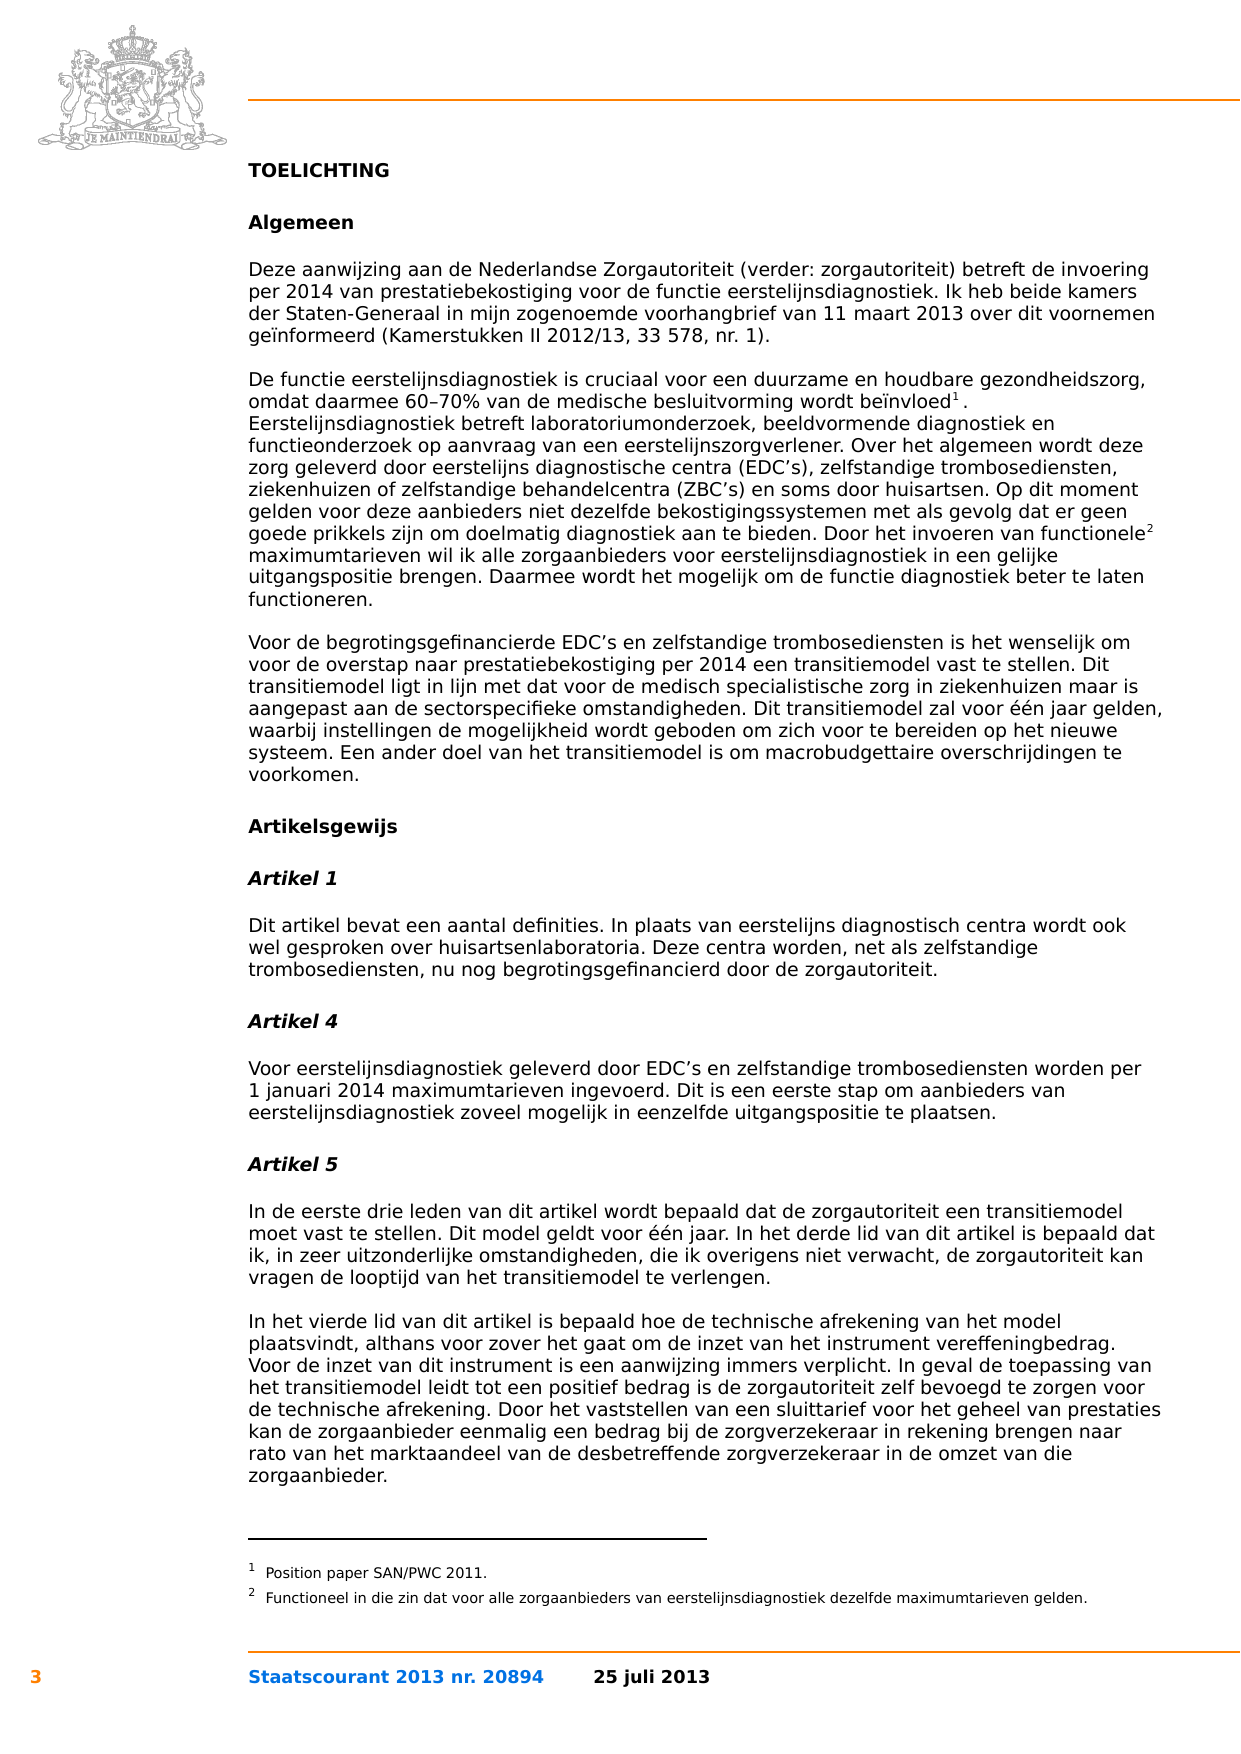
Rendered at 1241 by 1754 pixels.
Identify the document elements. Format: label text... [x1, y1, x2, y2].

text Functioneel in die zin dat voor alle zorgaanbieders van eerstelijnsdiagnostiek dezelfde maximumtarieven gelden. [248, 1586, 1163, 1608]
text De functie eerstelijnsdiagnostiek is cruciaal voor een duurzame en houdbare gezondheidszorg, omdat daarmee 60–70% van de medische besluitvorming wordt beïnvloed. Eerstelijnsdiagnostiek betreft laboratoriumonderzoek, beeldvormende diagnostiek en functieonderzoek op aanvraag van een eerstelijnszorgverlener. Over het algemeen wordt deze zorg geleverd door eerstelijns diagnostische centra (EDC’s), zelfstandige trombosediensten, ziekenhuizen of zelfstandige behandelcentra (ZBC’s) en soms door huisartsen. Op dit moment gelden voor deze aanbieders niet dezelfde bekostigingssystemen met als gevolg dat er geen goede prikkels zijn om doelmatig diagnostiek aan te bieden. Door het invoeren van functionele maximumtarieven wil ik alle zorgaanbieders voor eerstelijnsdiagnostiek in een gelijke uitgangspositie brengen. Daarmee wordt het mogelijk om de functie diagnostiek beter te laten functioneren. [248, 369, 1163, 610]
subtitle Artikel 4 [248, 1011, 1163, 1033]
text Dit artikel bevat een aantal definities. In plaats van eerstelijns diagnostisch centra wordt ook wel gesproken over huisartsenlaboratoria. Deze centra worden, net als zelfstandige trombosediensten, nu nog begrotingsgefinancierd door de zorgautoriteit. [248, 915, 1163, 981]
subtitle Artikel 5 [248, 1154, 1163, 1176]
subtitle TOELICHTING [248, 160, 1163, 182]
text In het vierde lid van dit artikel is bepaald hoe de technische afrekening van het model plaatsvindt, althans voor zover het gaat om de inzet van het instrument vereffeningbedrag. Voor de inzet van dit instrument is een aanwijzing immers verplicht. In geval de toepassing van het transitiemodel leidt tot een positief bedrag is de zorgautoriteit zelf bevoegd te zorgen voor de technische afrekening. Door het vaststellen van een sluittarief voor het geheel van prestaties kan de zorgaanbieder eenmalig een bedrag bij de zorgverzekeraar in rekening brengen naar rato van het marktaandeel van de desbetreffende zorgverzekeraar in de omzet van die zorgaanbieder. [248, 1311, 1163, 1487]
subtitle Artikelsgewijs [248, 816, 1163, 838]
text Position paper SAN/PWC 2011. [248, 1561, 1163, 1583]
text Deze aanwijzing aan de Nederlandse Zorgautoriteit (verder: zorgautoriteit) betreft de invoering per 2014 van prestatiebekostiging voor de functie eerstelijnsdiagnostiek. Ik heb beide kamers der Staten-Generaal in mijn zogenoemde voorhangbrief van 11 maart 2013 over dit voornemen geïnformeerd (Kamerstukken II 2012/13, 33 578, nr. 1). [248, 259, 1163, 347]
text Voor de begrotingsgefinancierde EDC’s en zelfstandige trombosediensten is het wenselijk om voor de overstap naar prestatiebekostiging per 2014 een transitiemodel vast te stellen. Dit transitiemodel ligt in lijn met dat voor de medisch specialistische zorg in ziekenhuizen maar is aangepast aan de sectorspecifieke omstandigheden. Dit transitiemodel zal voor één jaar gelden, waarbij instellingen de mogelijkheid wordt geboden om zich voor te bereiden op het nieuwe systeem. Een ander doel van het transitiemodel is om macrobudgettaire overschrijdingen te voorkomen. [248, 632, 1163, 786]
subtitle Algemeen [248, 212, 1163, 234]
text Voor eerstelijnsdiagnostiek geleverd door EDC’s en zelfstandige trombosediensten worden per 1 januari 2014 maximumtarieven ingevoerd. Dit is een eerste stap om aanbieders van eerstelijnsdiagnostiek zoveel mogelijk in eenzelfde uitgangspositie te plaatsen. [248, 1058, 1163, 1124]
subtitle Artikel 1 [248, 868, 1163, 890]
text In de eerste drie leden van dit artikel wordt bepaald dat de zorgautoriteit een transitiemodel moet vast te stellen. Dit model geldt voor één jaar. In het derde lid van dit artikel is bepaald dat ik, in zeer uitzonderlijke omstandigheden, die ik overigens niet verwacht, de zorgautoriteit kan vragen de looptijd van het transitiemodel te verlengen. [248, 1201, 1163, 1289]
picture [38, 25, 227, 150]
